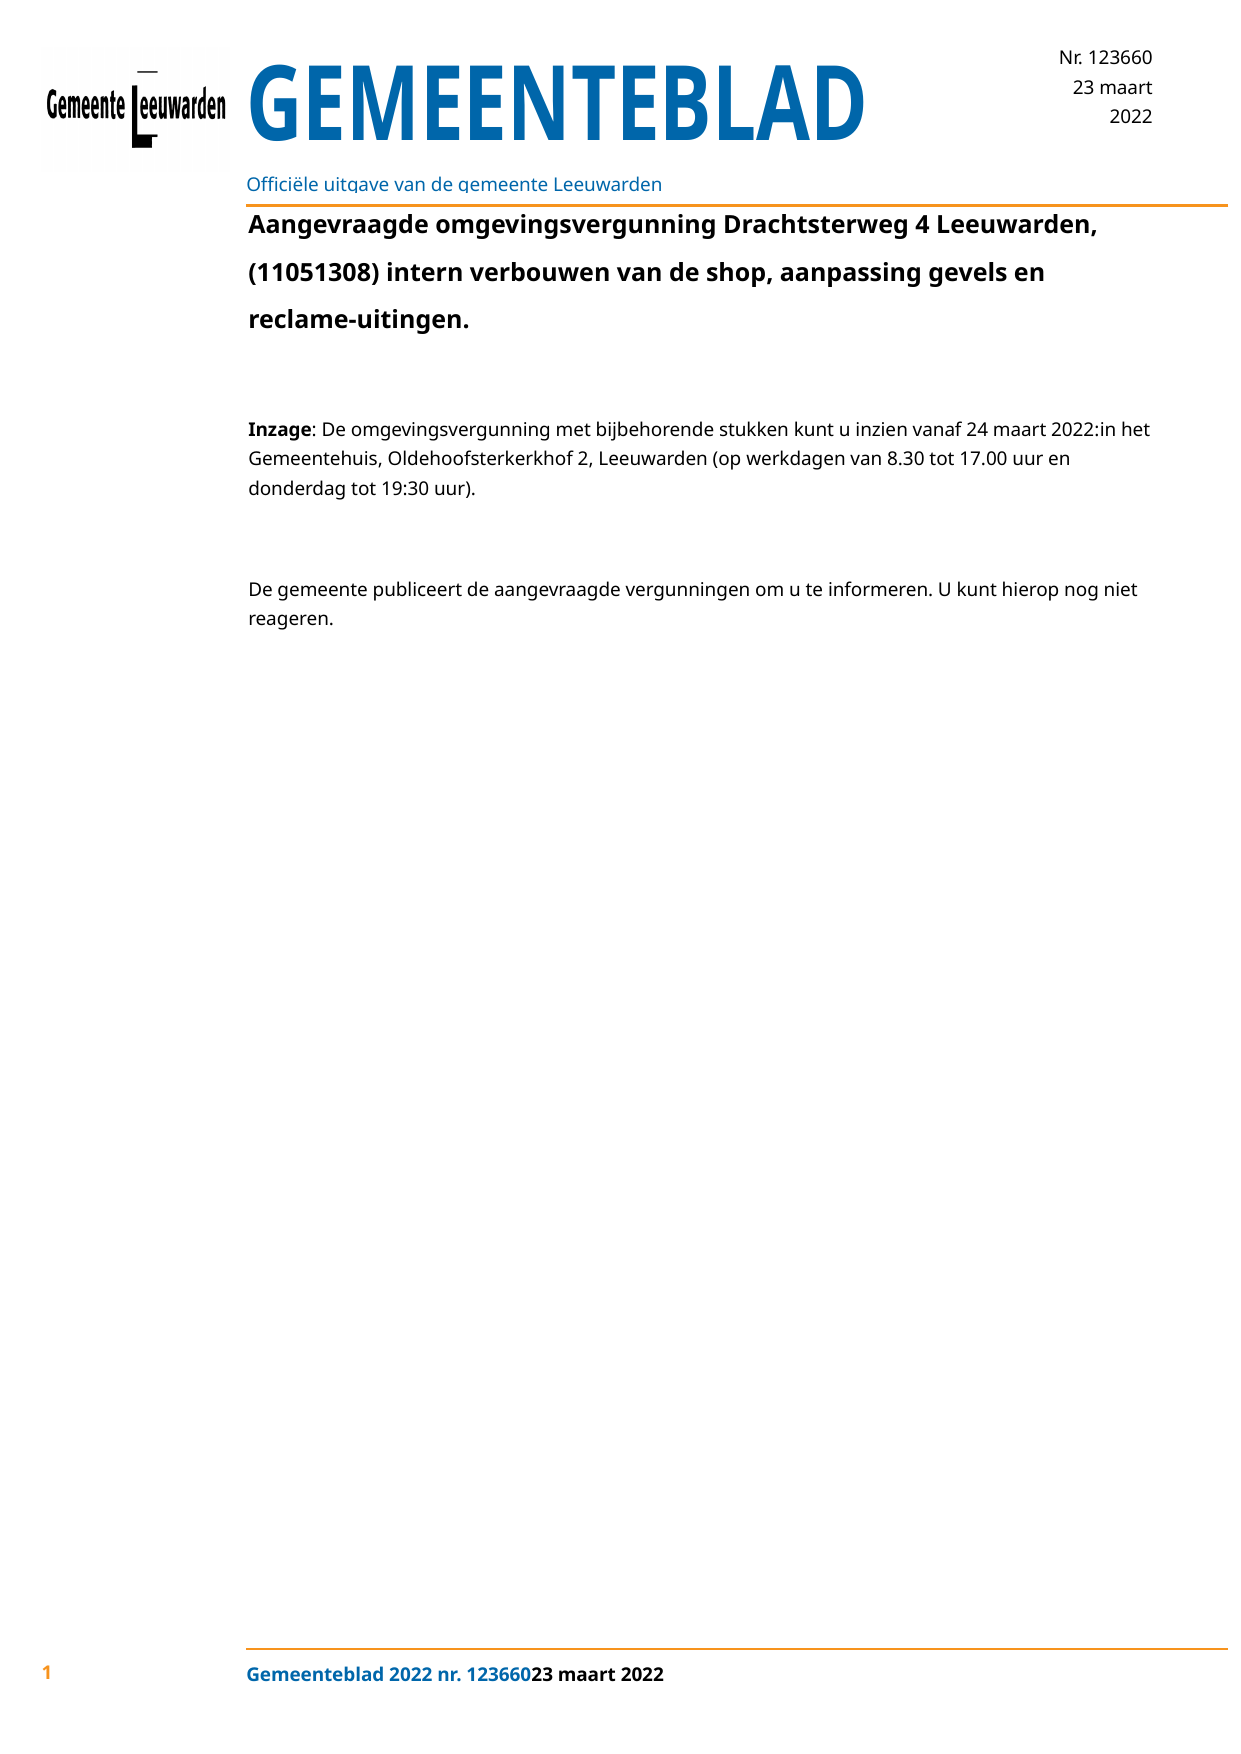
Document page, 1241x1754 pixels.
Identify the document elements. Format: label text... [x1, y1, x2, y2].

text Inzage: De omgevingsvergunning met bijbehorende stukken kunt u inzien vanaf 24 maart 2022:in het Gemeentehuis, Oldehoofsterkerkhof 2, Leeuwarden (op werkdagen van 8.30 tot 17.00 uur en donderdag tot 19:30 uur). [248, 416, 1152, 501]
picture [41, 47, 231, 172]
text Aangevraagde omgevingsvergunning Drachtsterweg 4 Leeuwarden, (11051308) intern verbouwen van de shop, aanpassing gevels en reclame-uitingen. [248, 207, 1152, 336]
text De gemeente publiceert de aangevraagde vergunningen om u te informeren. U kunt hierop nog niet reageren. [248, 576, 1152, 631]
